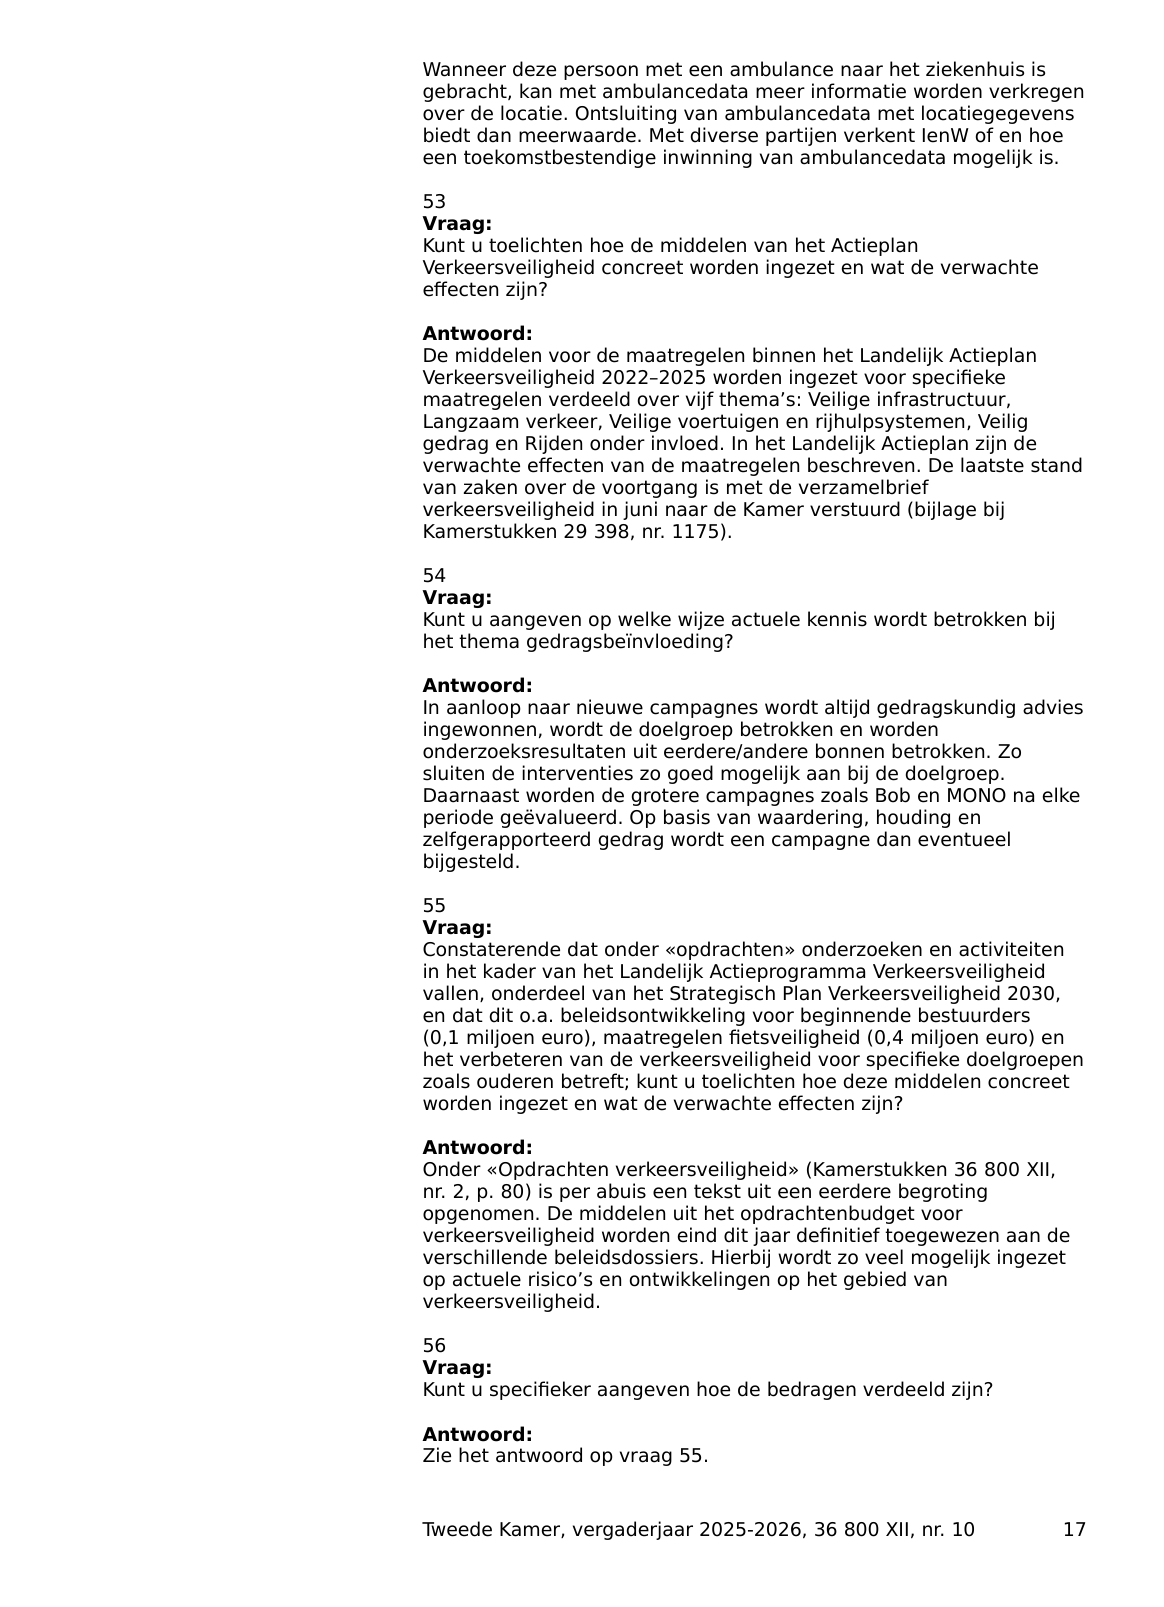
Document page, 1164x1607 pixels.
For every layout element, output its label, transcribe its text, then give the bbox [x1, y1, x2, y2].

text Antwoord: [422, 323, 1087, 345]
text Kunt u specifieker aangeven hoe de bedragen verdeeld zijn? [422, 1379, 1087, 1401]
text Antwoord: [422, 1423, 1087, 1445]
text In aanloop naar nieuwe campagnes wordt altijd gedragskundig advies ingewonnen, wordt de doelgroep betrokken en worden onderzoeksresultaten uit eerdere/andere bonnen betrokken. Zo sluiten de interventies zo goed mogelijk aan bij de doelgroep. Daarnaast worden de grotere campagnes zoals Bob en MONO na elke periode geëvalueerd. Op basis van waardering, houding en zelfgerapporteerd gedrag wordt een campagne dan eventueel bijgesteld. [422, 697, 1087, 873]
text Vraag: [422, 213, 1087, 235]
text 54 [422, 565, 1087, 587]
text Constaterende dat onder «opdrachten» onderzoeken en activiteiten in het kader van het Landelijk Actieprogramma Verkeersveiligheid vallen, onderdeel van het Strategisch Plan Verkeersveiligheid 2030, en dat dit o.a. beleidsontwikkeling voor beginnende bestuurders (0,1 miljoen euro), maatregelen fietsveiligheid (0,4 miljoen euro) en het verbeteren van de verkeersveiligheid voor specifieke doelgroepen zoals ouderen betreft; kunt u toelichten hoe deze middelen concreet worden ingezet en wat de verwachte effecten zijn? [422, 939, 1087, 1115]
text Kunt u aangeven op welke wijze actuele kennis wordt betrokken bij het thema gedragsbeïnvloeding? [422, 609, 1087, 653]
text Vraag: [422, 587, 1087, 609]
text Antwoord: [422, 1137, 1087, 1159]
text De middelen voor de maatregelen binnen het Landelijk Actieplan Verkeersveiligheid 2022–2025 worden ingezet voor specifieke maatregelen verdeeld over vijf thema’s: Veilige infrastructuur, Langzaam verkeer, Veilige voertuigen en rijhulpsystemen, Veilig gedrag en Rijden onder invloed. In het Landelijk Actieplan zijn de verwachte effecten van de maatregelen beschreven. De laatste stand van zaken over de voortgang is met de verzamelbrief verkeersveiligheid in juni naar de Kamer verstuurd (bijlage bij Kamerstukken 29 398, nr. 1175). [422, 345, 1087, 543]
text Wanneer deze persoon met een ambulance naar het ziekenhuis is gebracht, kan met ambulancedata meer informatie worden verkregen over de locatie. Ontsluiting van ambulancedata met locatiegegevens biedt dan meerwaarde. Met diverse partijen verkent IenW of en hoe een toekomstbestendige inwinning van ambulancedata mogelijk is. [422, 59, 1087, 169]
text 56 [422, 1335, 1087, 1357]
text Onder «Opdrachten verkeersveiligheid» (Kamerstukken 36 800 XII, nr. 2, p. 80) is per abuis een tekst uit een eerdere begroting opgenomen. De middelen uit het opdrachtenbudget voor verkeersveiligheid worden eind dit jaar definitief toegewezen aan de verschillende beleidsdossiers. Hierbij wordt zo veel mogelijk ingezet op actuele risico’s en ontwikkelingen op het gebied van verkeersveiligheid. [422, 1159, 1087, 1313]
text Vraag: [422, 1357, 1087, 1379]
text Vraag: [422, 917, 1087, 939]
text Zie het antwoord op vraag 55. [422, 1445, 1087, 1467]
text 55 [422, 895, 1087, 917]
text Kunt u toelichten hoe de middelen van het Actieplan Verkeersveiligheid concreet worden ingezet en wat de verwachte effecten zijn? [422, 235, 1087, 301]
text Antwoord: [422, 675, 1087, 697]
text 53 [422, 191, 1087, 213]
